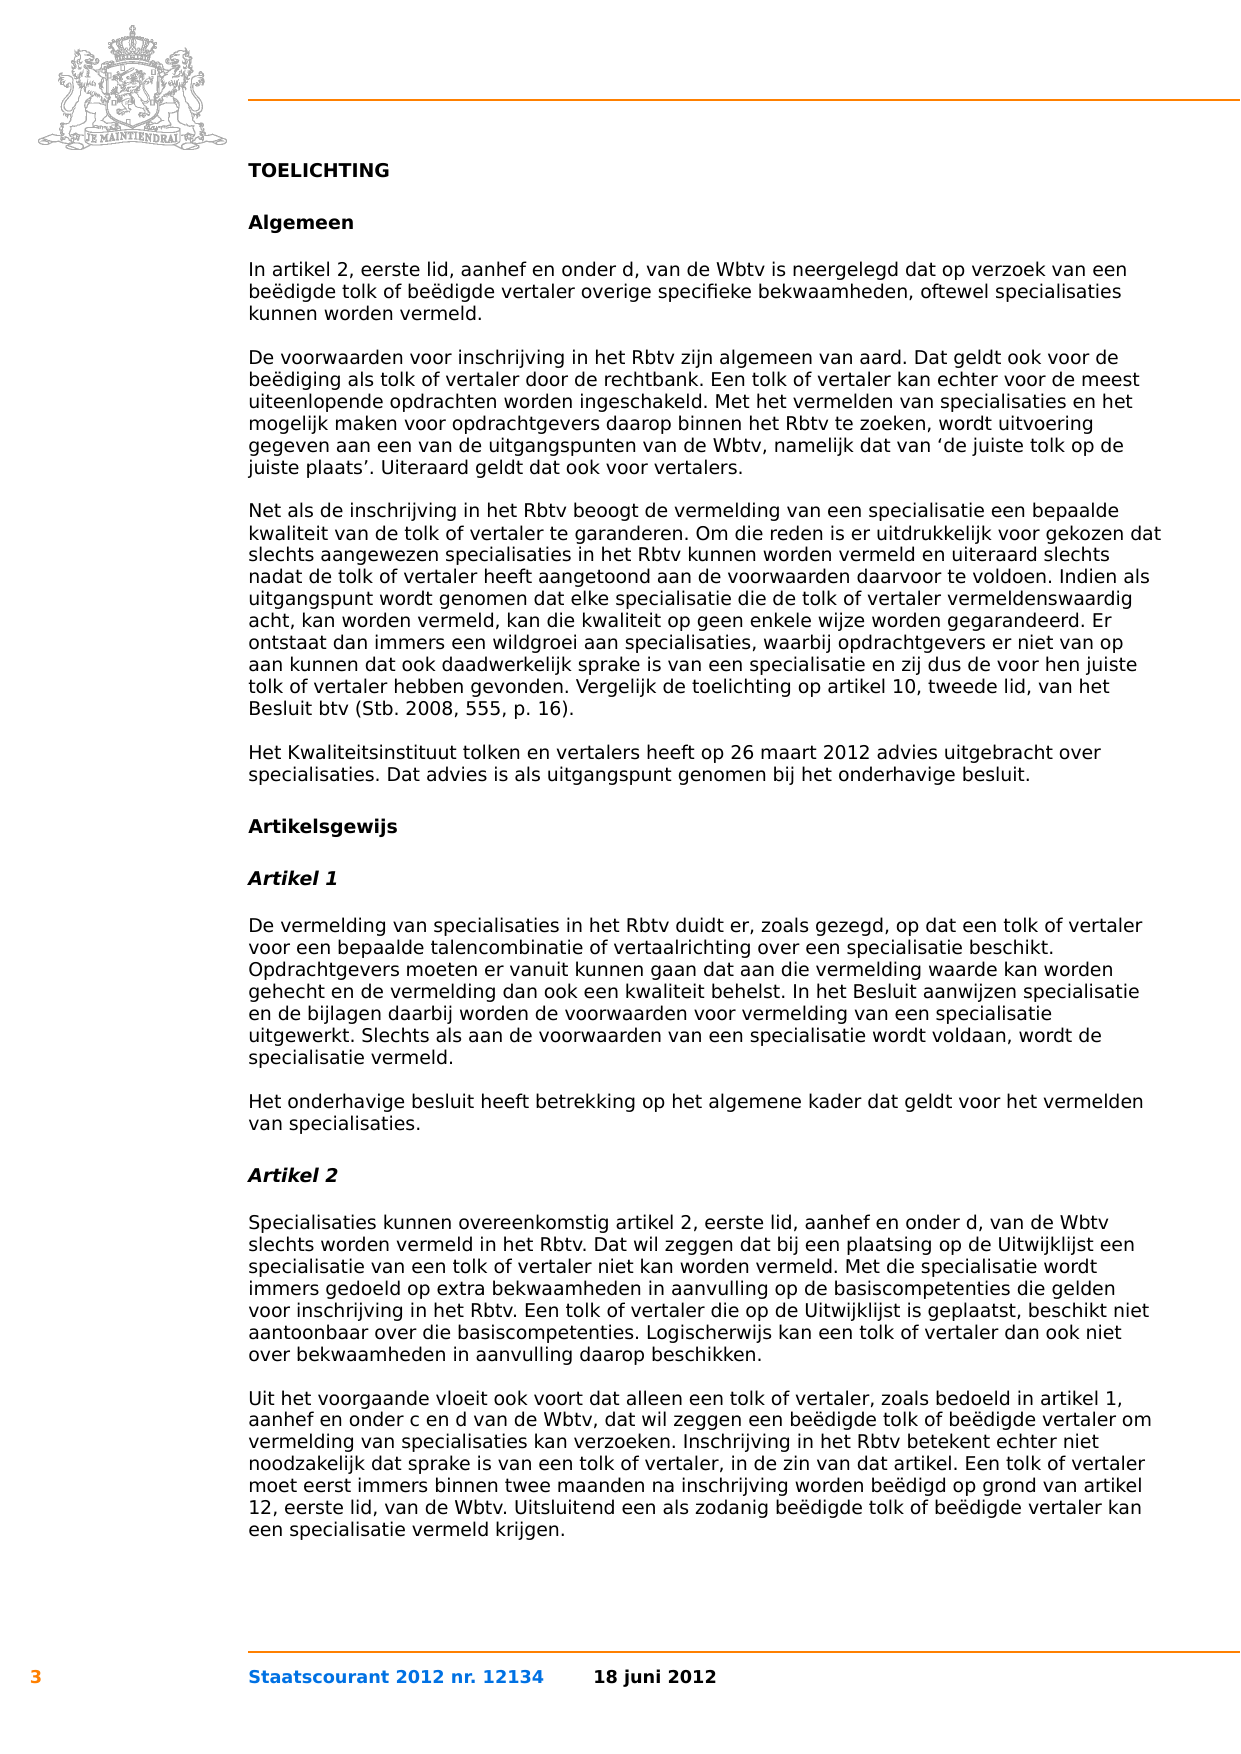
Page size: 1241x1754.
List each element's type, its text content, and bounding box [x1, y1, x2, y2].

text De voorwaarden voor inschrijving in het Rbtv zijn algemeen van aard. Dat geldt ook voor de beëdiging als tolk of vertaler door de rechtbank. Een tolk of vertaler kan echter voor de meest uiteenlopende opdrachten worden ingeschakeld. Met het vermelden van specialisaties en het mogelijk maken voor opdrachtgevers daarop binnen het Rbtv te zoeken, wordt uitvoering gegeven aan een van de uitgangspunten van de Wbtv, namelijk dat van ‘de juiste tolk op de juiste plaats’. Uiteraard geldt dat ook voor vertalers. [248, 347, 1163, 478]
text In artikel 2, eerste lid, aanhef en onder d, van de Wbtv is neergelegd dat op verzoek van een beëdigde tolk of beëdigde vertaler overige specifieke bekwaamheden, oftewel specialisaties kunnen worden vermeld. [248, 259, 1163, 325]
text De vermelding van specialisaties in het Rbtv duidt er, zoals gezegd, op dat een tolk of vertaler voor een bepaalde talencombinatie of vertaalrichting over een specialisatie beschikt. Opdrachtgevers moeten er vanuit kunnen gaan dat aan die vermelding waarde kan worden gehecht en de vermelding dan ook een kwaliteit behelst. In het Besluit aanwijzen specialisatie en de bijlagen daarbij worden de voorwaarden voor vermelding van een specialisatie uitgewerkt. Slechts als aan de voorwaarden van een specialisatie wordt voldaan, wordt de specialisatie vermeld. [248, 915, 1163, 1069]
subtitle Artikelsgewijs [248, 816, 1163, 838]
subtitle Artikel 1 [248, 868, 1163, 890]
text Het Kwaliteitsinstituut tolken en vertalers heeft op 26 maart 2012 advies uitgebracht over specialisaties. Dat advies is als uitgangspunt genomen bij het onderhavige besluit. [248, 742, 1163, 786]
text Uit het voorgaande vloeit ook voort dat alleen een tolk of vertaler, zoals bedoeld in artikel 1, aanhef en onder c en d van de Wbtv, dat wil zeggen een beëdigde tolk of beëdigde vertaler om vermelding van specialisaties kan verzoeken. Inschrijving in het Rbtv betekent echter niet noodzakelijk dat sprake is van een tolk of vertaler, in de zin van dat artikel. Een tolk of vertaler moet eerst immers binnen twee maanden na inschrijving worden beëdigd op grond van artikel 12, eerste lid, van de Wbtv. Uitsluitend een als zodanig beëdigde tolk of beëdigde vertaler kan een specialisatie vermeld krijgen. [248, 1387, 1163, 1541]
subtitle Algemeen [248, 212, 1163, 234]
subtitle Artikel 2 [248, 1165, 1163, 1187]
text Net als de inschrijving in het Rbtv beoogt de vermelding van een specialisatie een bepaalde kwaliteit van de tolk of vertaler te garanderen. Om die reden is er uitdrukkelijk voor gekozen dat slechts aangewezen specialisaties in het Rbtv kunnen worden vermeld en uiteraard slechts nadat de tolk of vertaler heeft aangetoond aan de voorwaarden daarvoor te voldoen. Indien als uitgangspunt wordt genomen dat elke specialisatie die de tolk of vertaler vermeldenswaardig acht, kan worden vermeld, kan die kwaliteit op geen enkele wijze worden gegarandeerd. Er ontstaat dan immers een wildgroei aan specialisaties, waarbij opdrachtgevers er niet van op aan kunnen dat ook daadwerkelijk sprake is van een specialisatie en zij dus de voor hen juiste tolk of vertaler hebben gevonden. Vergelijk de toelichting op artikel 10, tweede lid, van het Besluit btv (Stb. 2008, 555, p. 16). [248, 500, 1163, 720]
text Specialisaties kunnen overeenkomstig artikel 2, eerste lid, aanhef en onder d, van de Wbtv slechts worden vermeld in het Rbtv. Dat wil zeggen dat bij een plaatsing op de Uitwijklijst een specialisatie van een tolk of vertaler niet kan worden vermeld. Met die specialisatie wordt immers gedoeld op extra bekwaamheden in aanvulling op de basiscompetenties die gelden voor inschrijving in het Rbtv. Een tolk of vertaler die op de Uitwijklijst is geplaatst, beschikt niet aantoonbaar over die basiscompetenties. Logischerwijs kan een tolk of vertaler dan ook niet over bekwaamheden in aanvulling daarop beschikken. [248, 1212, 1163, 1366]
picture [38, 25, 227, 150]
subtitle TOELICHTING [248, 160, 1163, 182]
text Het onderhavige besluit heeft betrekking op het algemene kader dat geldt voor het vermelden van specialisaties. [248, 1091, 1163, 1135]
